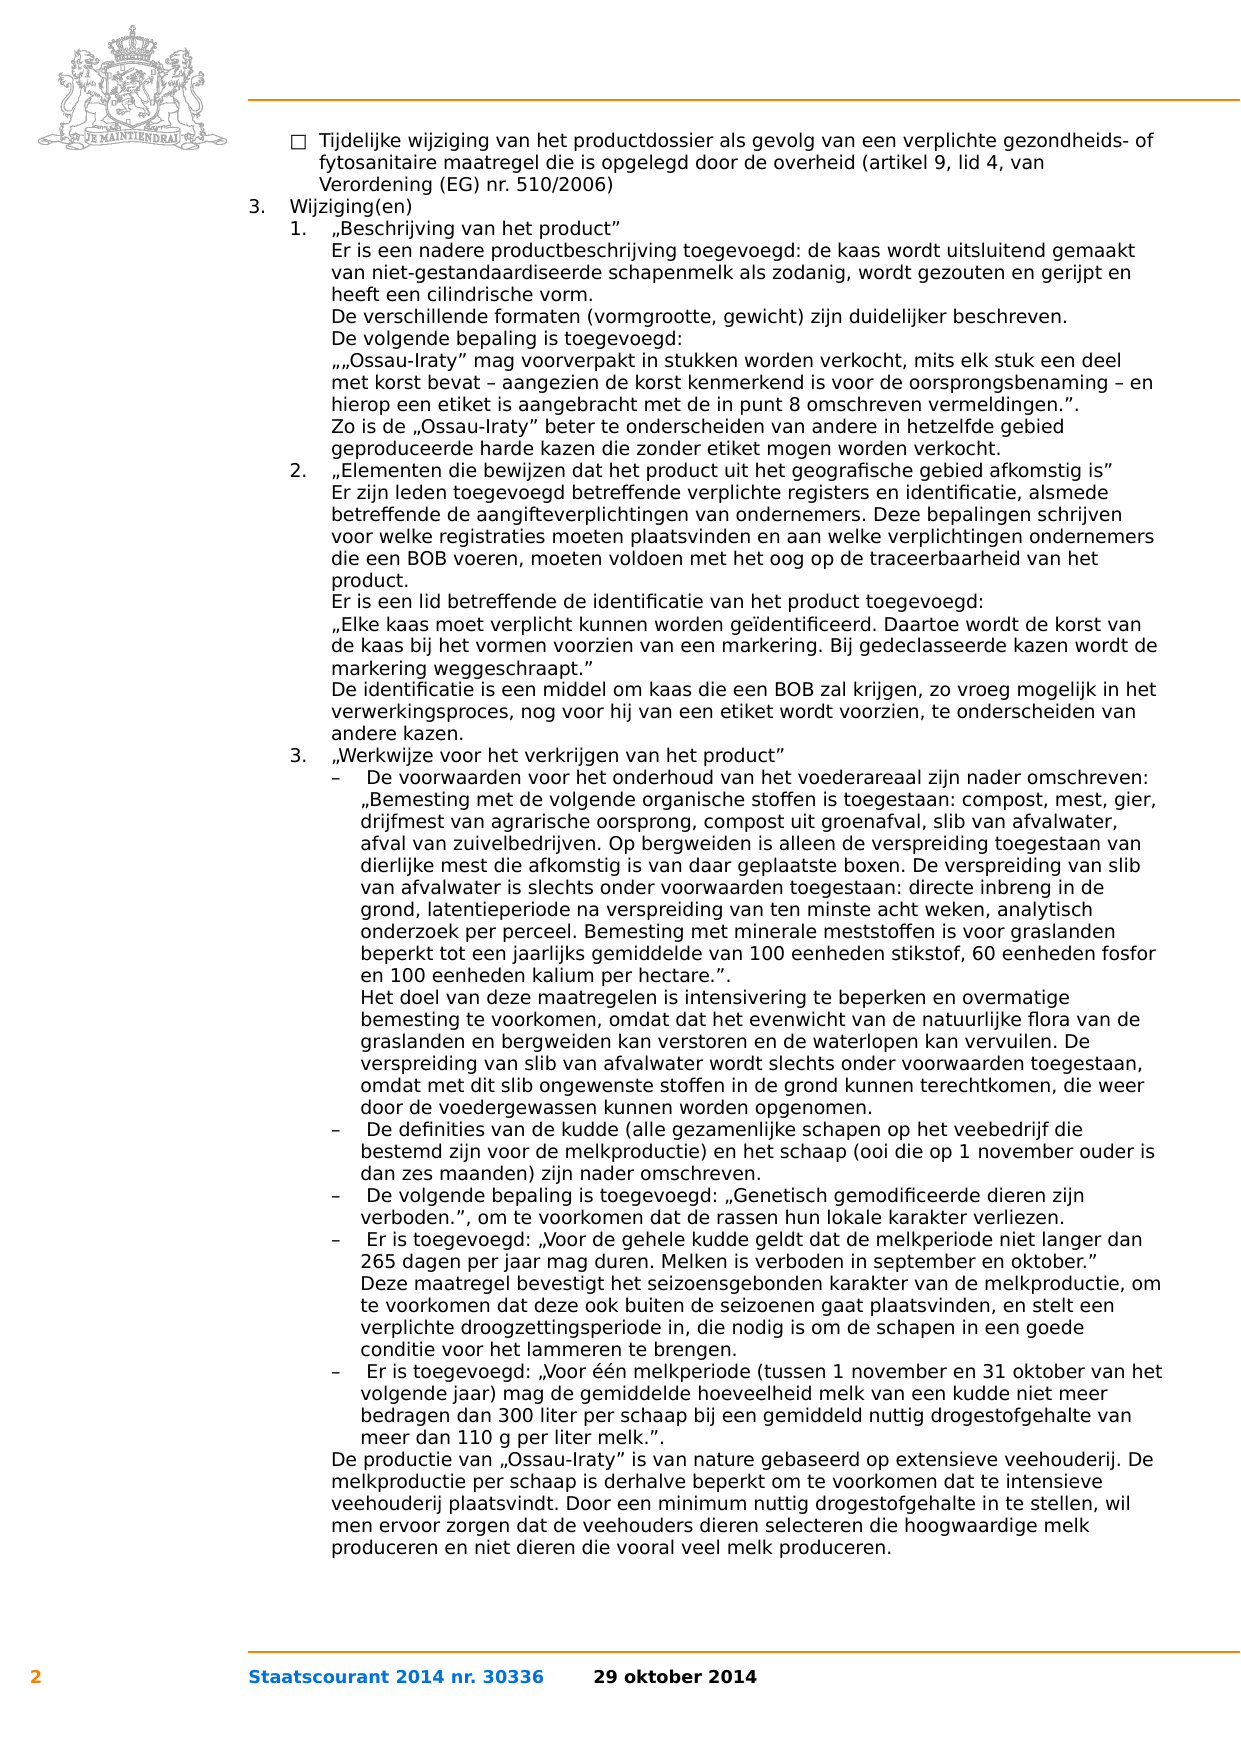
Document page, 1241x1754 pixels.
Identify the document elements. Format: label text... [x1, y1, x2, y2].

text 2. „Elementen die bewijzen dat het product uit het geografische gebied afkomstig is” [289, 459, 1163, 482]
text – De definities van de kudde (alle gezamenlijke schapen op het veebedrijf die bestemd zijn voor de melkproductie) en het schaap (ooi die op 1 november ouder is dan zes maanden) zijn nader omschreven. [331, 1119, 1163, 1185]
text Er is een nadere productbeschrijving toegevoegd: de kaas wordt uitsluitend gemaakt van niet-gestandaardiseerde schapenmelk als zodanig, wordt gezouten en gerijpt en heeft een cilindrische vorm. [331, 240, 1163, 306]
text 1. „Beschrijving van het product” [289, 218, 1163, 240]
text – Er is toegevoegd: „Voor de gehele kudde geldt dat de melkperiode niet langer dan 265 dagen per jaar mag duren. Melken is verboden in september en oktober.” [331, 1229, 1163, 1273]
text □ Tijdelijke wijziging van het productdossier als gevolg van een verplichte gezondheids- of fytosanitaire maatregel die is opgelegd door de overheid (artikel 9, lid 4, van Verordening (EG) nr. 510/2006) [289, 130, 1163, 196]
text – Er is toegevoegd: „Voor één melkperiode (tussen 1 november en 31 oktober van het volgende jaar) mag de gemiddelde hoeveelheid melk van een kudde niet meer bedragen dan 300 liter per schaap bij een gemiddeld nuttig drogestofgehalte van meer dan 110 g per liter melk.”. [331, 1361, 1163, 1449]
text De identificatie is een middel om kaas die een BOB zal krijgen, zo vroeg mogelijk in het verwerkingsproces, nog voor hij van een etiket wordt voorzien, te onderscheiden van andere kazen. [331, 679, 1163, 745]
text – De voorwaarden voor het onderhoud van het voederareaal zijn nader omschreven: „Bemesting met de volgende organische stoffen is toegestaan: compost, mest, gier, drijfmest van agrarische oorsprong, compost uit groenafval, slib van afvalwater, afval van zuivelbedrijven. Op bergweiden is alleen de verspreiding toegestaan van dierlijke mest die afkomstig is van daar geplaatste boxen. De verspreiding van slib van afvalwater is slechts onder voorwaarden toegestaan: directe inbreng in de grond, latentieperiode na verspreiding van ten minste acht weken, analytisch onderzoek per perceel. Bemesting met minerale meststoffen is voor graslanden beperkt tot een jaarlijks gemiddelde van 100 eenheden stikstof, 60 eenheden fosfor en 100 eenheden kalium per hectare.”. [331, 767, 1163, 987]
text Er is een lid betreffende de identificatie van het product toegevoegd: [331, 591, 1163, 613]
text De productie van „Ossau-Iraty” is van nature gebaseerd op extensieve veehouderij. De melkproductie per schaap is derhalve beperkt om te voorkomen dat te intensieve veehouderij plaatsvindt. Door een minimum nuttig drogestofgehalte in te stellen, wil men ervoor zorgen dat de veehouders dieren selecteren die hoogwaardige melk produceren en niet dieren die vooral veel melk produceren. [331, 1449, 1163, 1558]
text „Elke kaas moet verplicht kunnen worden geïdentificeerd. Daartoe wordt de korst van de kaas bij het vormen voorzien van een markering. Bij gedeclasseerde kazen wordt de markering weggeschraapt.” [331, 613, 1163, 679]
text De verschillende formaten (vormgrootte, gewicht) zijn duidelijker beschreven. [331, 306, 1163, 328]
text Zo is de „Ossau-Iraty” beter te onderscheiden van andere in hetzelfde gebied geproduceerde harde kazen die zonder etiket mogen worden verkocht. [331, 416, 1163, 459]
text 3. „Werkwijze voor het verkrijgen van het product” [289, 745, 1163, 767]
text Deze maatregel bevestigt het seizoensgebonden karakter van de melkproductie, om te voorkomen dat deze ook buiten de seizoenen gaat plaatsvinden, en stelt een verplichte droogzettingsperiode in, die nodig is om de schapen in een goede conditie voor het lammeren te brengen. [360, 1273, 1163, 1361]
picture [38, 25, 227, 150]
text 3. Wijziging(en) [248, 196, 1163, 218]
text Er zijn leden toegevoegd betreffende verplichte registers en identificatie, alsmede betreffende de aangifteverplichtingen van ondernemers. Deze bepalingen schrijven voor welke registraties moeten plaatsvinden en aan welke verplichtingen ondernemers die een BOB voeren, moeten voldoen met het oog op de traceerbaarheid van het product. [331, 482, 1163, 591]
text Het doel van deze maatregelen is intensivering te beperken en overmatige bemesting te voorkomen, omdat dat het evenwicht van de natuurlijke flora van de graslanden en bergweiden kan verstoren en de waterlopen kan vervuilen. De verspreiding van slib van afvalwater wordt slechts onder voorwaarden toegestaan, omdat met dit slib ongewenste stoffen in de grond kunnen terechtkomen, die weer door de voedergewassen kunnen worden opgenomen. [360, 987, 1163, 1119]
text De volgende bepaling is toegevoegd: [331, 328, 1163, 350]
text „„Ossau-Iraty” mag voorverpakt in stukken worden verkocht, mits elk stuk een deel met korst bevat – aangezien de korst kenmerkend is voor de oorsprongsbenaming – en hierop een etiket is aangebracht met de in punt 8 omschreven vermeldingen.”. [331, 350, 1163, 416]
text – De volgende bepaling is toegevoegd: „Genetisch gemodificeerde dieren zijn verboden.”, om te voorkomen dat de rassen hun lokale karakter verliezen. [331, 1185, 1163, 1229]
